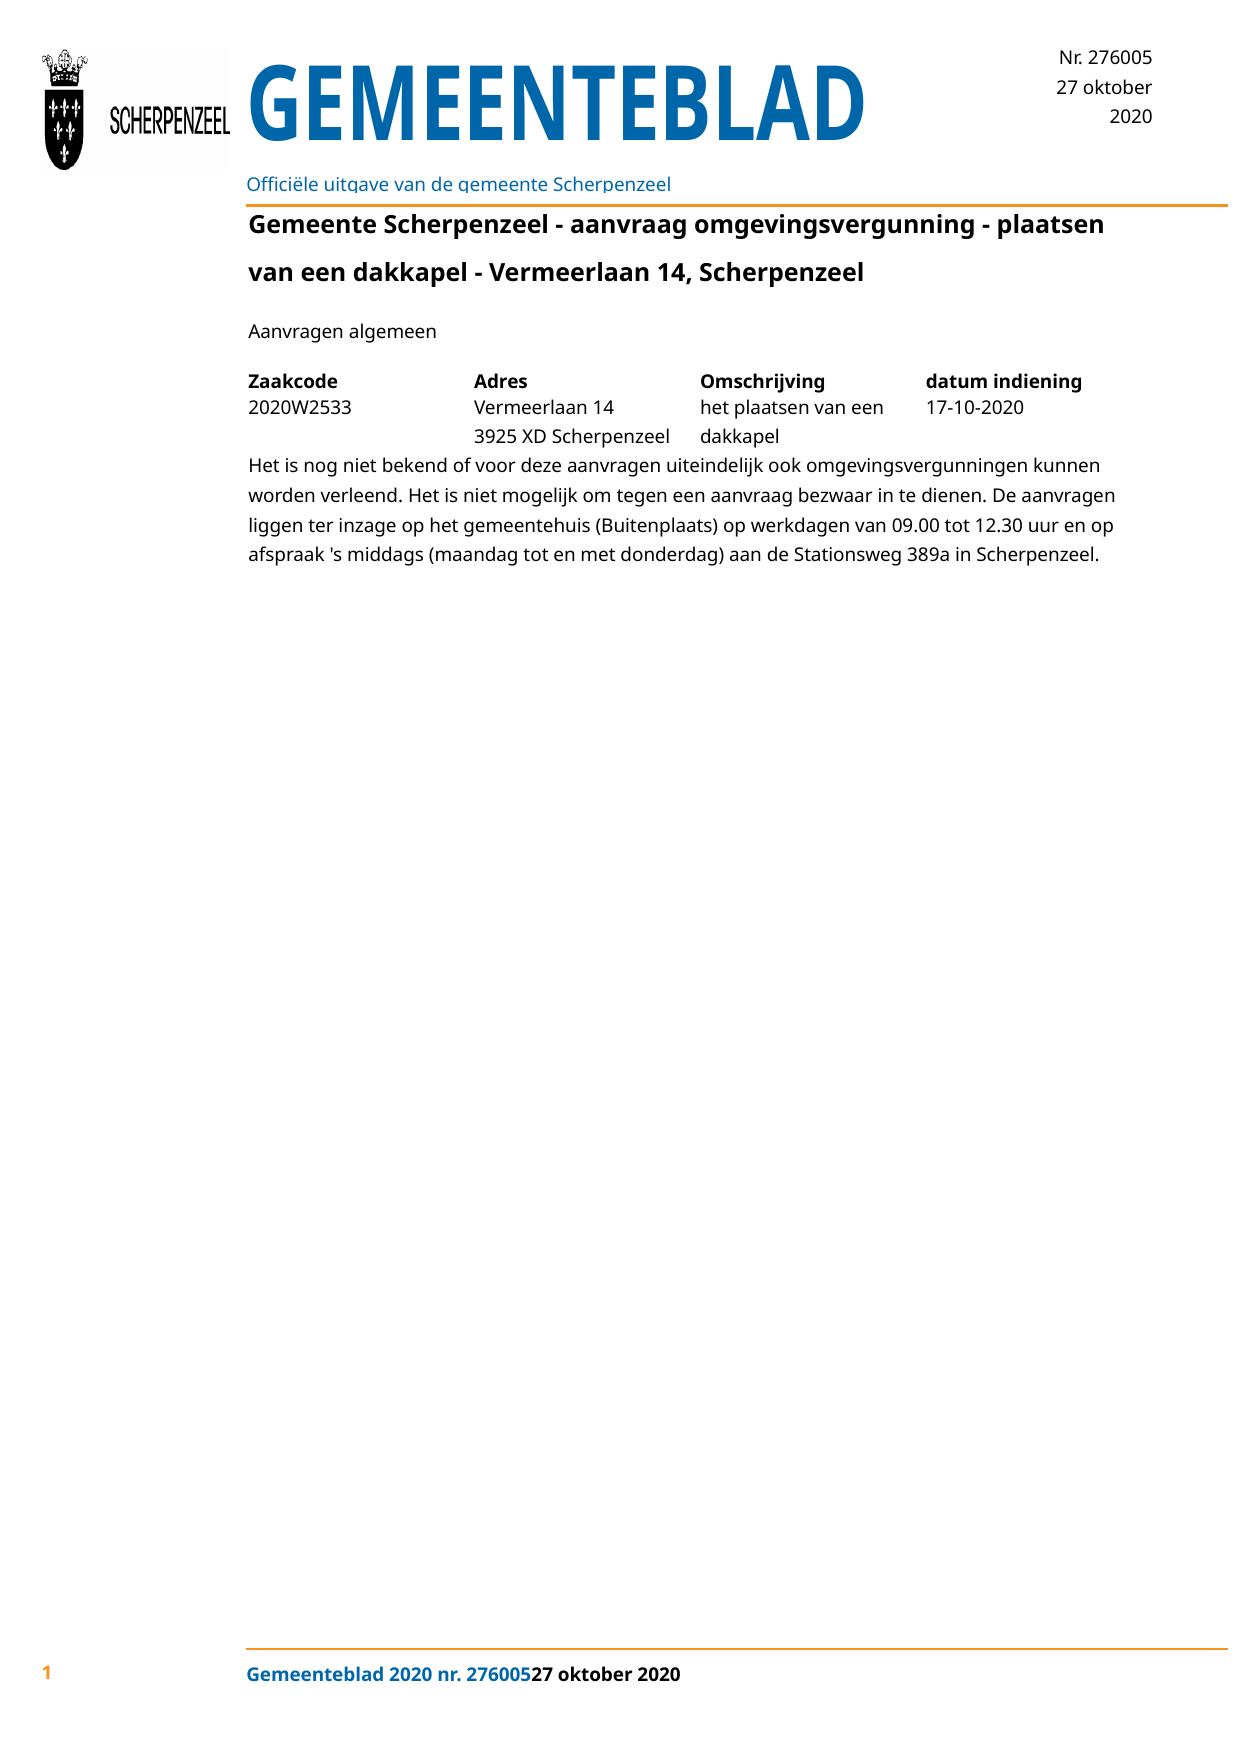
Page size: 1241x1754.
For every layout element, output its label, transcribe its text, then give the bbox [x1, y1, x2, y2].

table_header Zaakcode [248, 369, 474, 394]
table_cell het plaatsen van een dakkapel [700, 394, 926, 449]
text Gemeente Scherpenzeel - aanvraag omgevingsvergunning - plaatsen van een dakkapel - Vermeerlaan 14, Scherpenzeel [248, 207, 1152, 288]
table_header Omschrijving [700, 369, 926, 394]
picture [41, 47, 231, 172]
table_cell 2020W2533 [248, 394, 474, 449]
table_cell Vermeerlaan 14 3925 XD Scherpenzeel [474, 394, 700, 449]
table_header Adres [474, 369, 700, 394]
text Aanvragen algemeen [248, 318, 1152, 344]
table_header datum indiening [926, 369, 1152, 394]
text Het is nog niet bekend of voor deze aanvragen uiteindelijk ook omgevingsvergunningen kunnen worden verleend. Het is niet mogelijk om tegen een aanvraag bezwaar in te dienen. De aanvragen liggen ter inzage op het gemeentehuis (Buitenplaats) op werkdagen van 09.00 tot 12.30 uur en op afspraak 's middags (maandag tot en met donderdag) aan de Stationsweg 389a in Scherpenzeel. [248, 453, 1152, 567]
table_cell 17-10-2020 [926, 394, 1152, 449]
